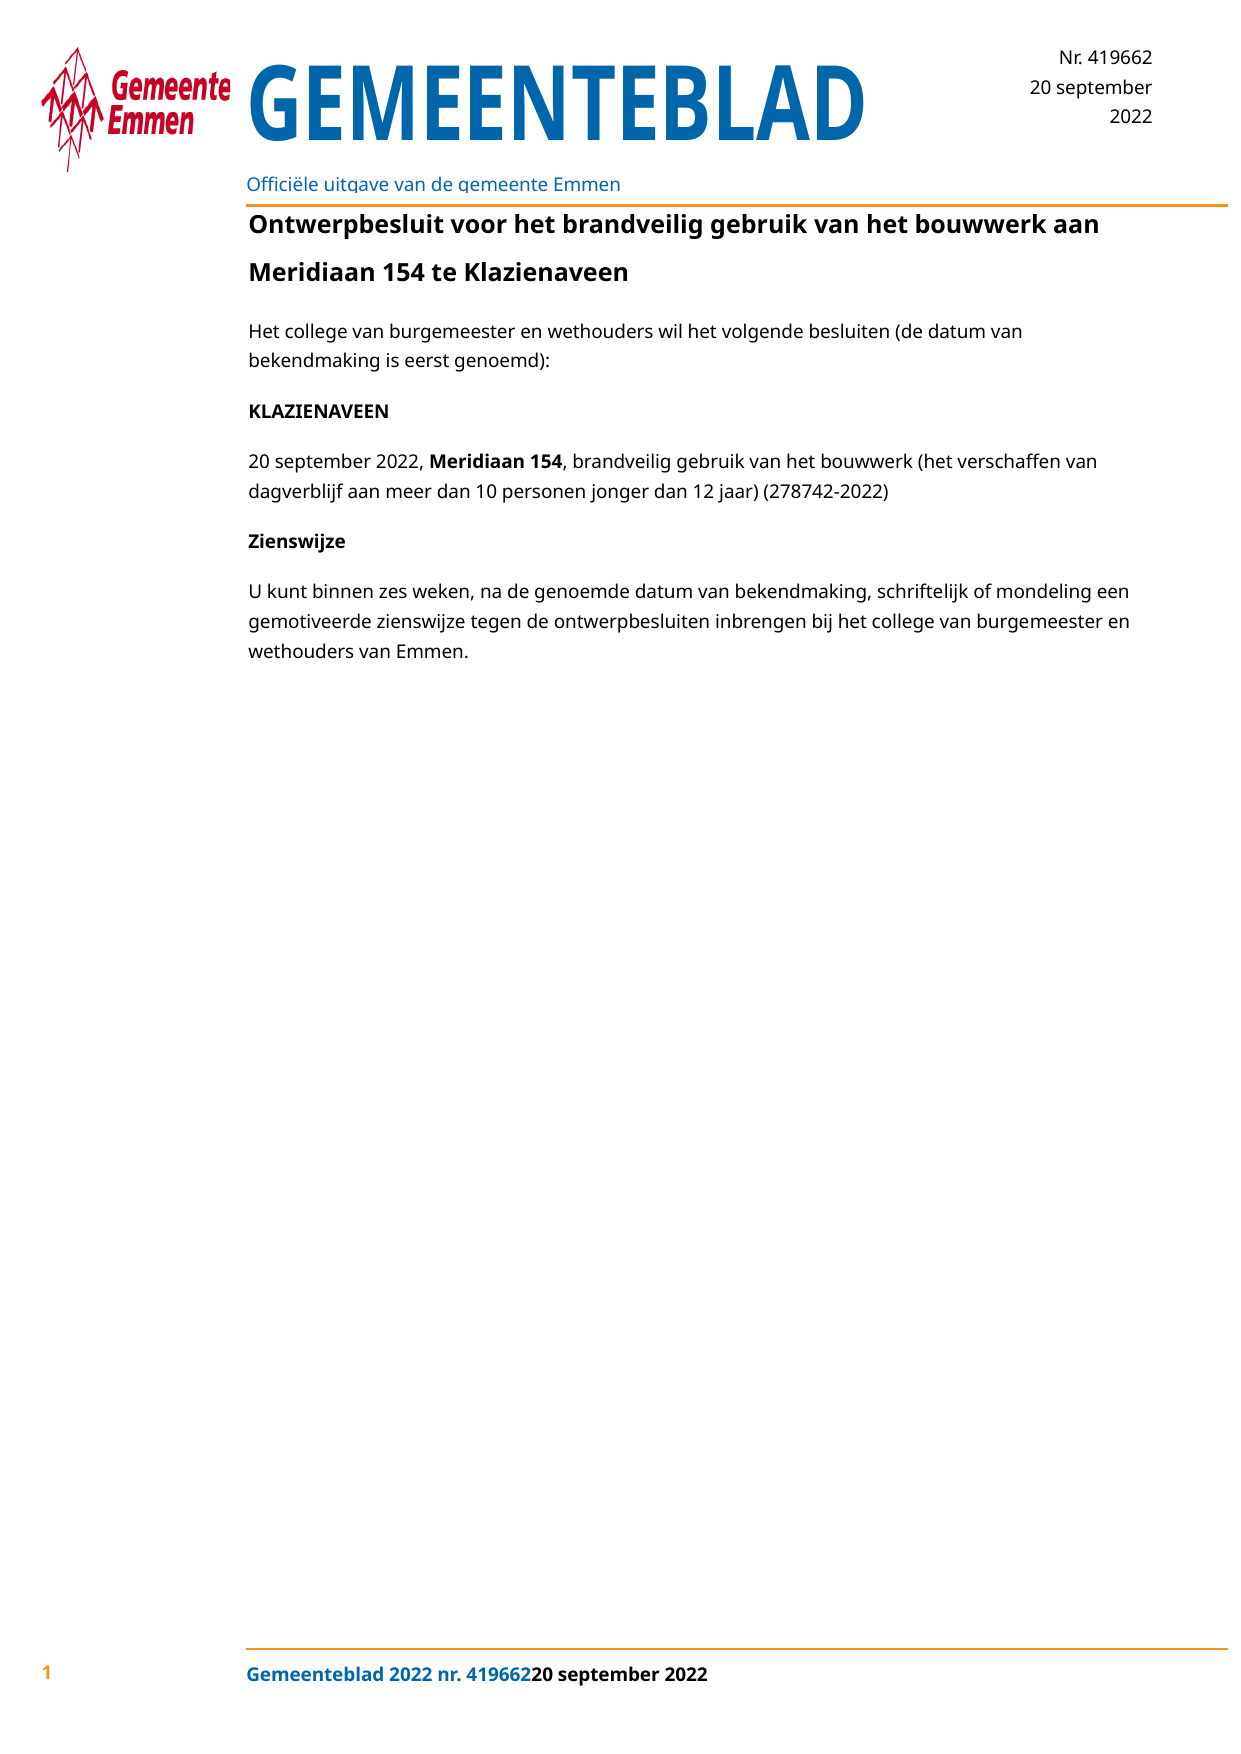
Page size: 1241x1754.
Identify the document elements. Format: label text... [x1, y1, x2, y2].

text Ontwerpbesluit voor het brandveilig gebruik van het bouwwerk aan Meridiaan 154 te Klazienaveen [248, 207, 1152, 288]
text Het college van burgemeester en wethouders wil het volgende besluiten (de datum van bekendmaking is eerst genoemd): [248, 318, 1152, 373]
picture [41, 47, 231, 172]
text U kunt binnen zes weken, na de genoemde datum van bekendmaking, schrifte­lijk of mondeling een gemo­ti­veerde zienswijze tegen de ontwerpbesluiten inbrengen bij het college van burge­meester en wethouders van Emmen. [248, 579, 1152, 664]
text 20 september 2022, Meridiaan 154, brandveilig gebruik van het bouwwerk (het verschaffen van dagverblijf aan meer dan 10 personen jonger dan 12 jaar) (278742-2022) [248, 448, 1152, 504]
text KLAZIENAVEEN [248, 398, 1152, 424]
text Zienswijze [248, 528, 1152, 554]
